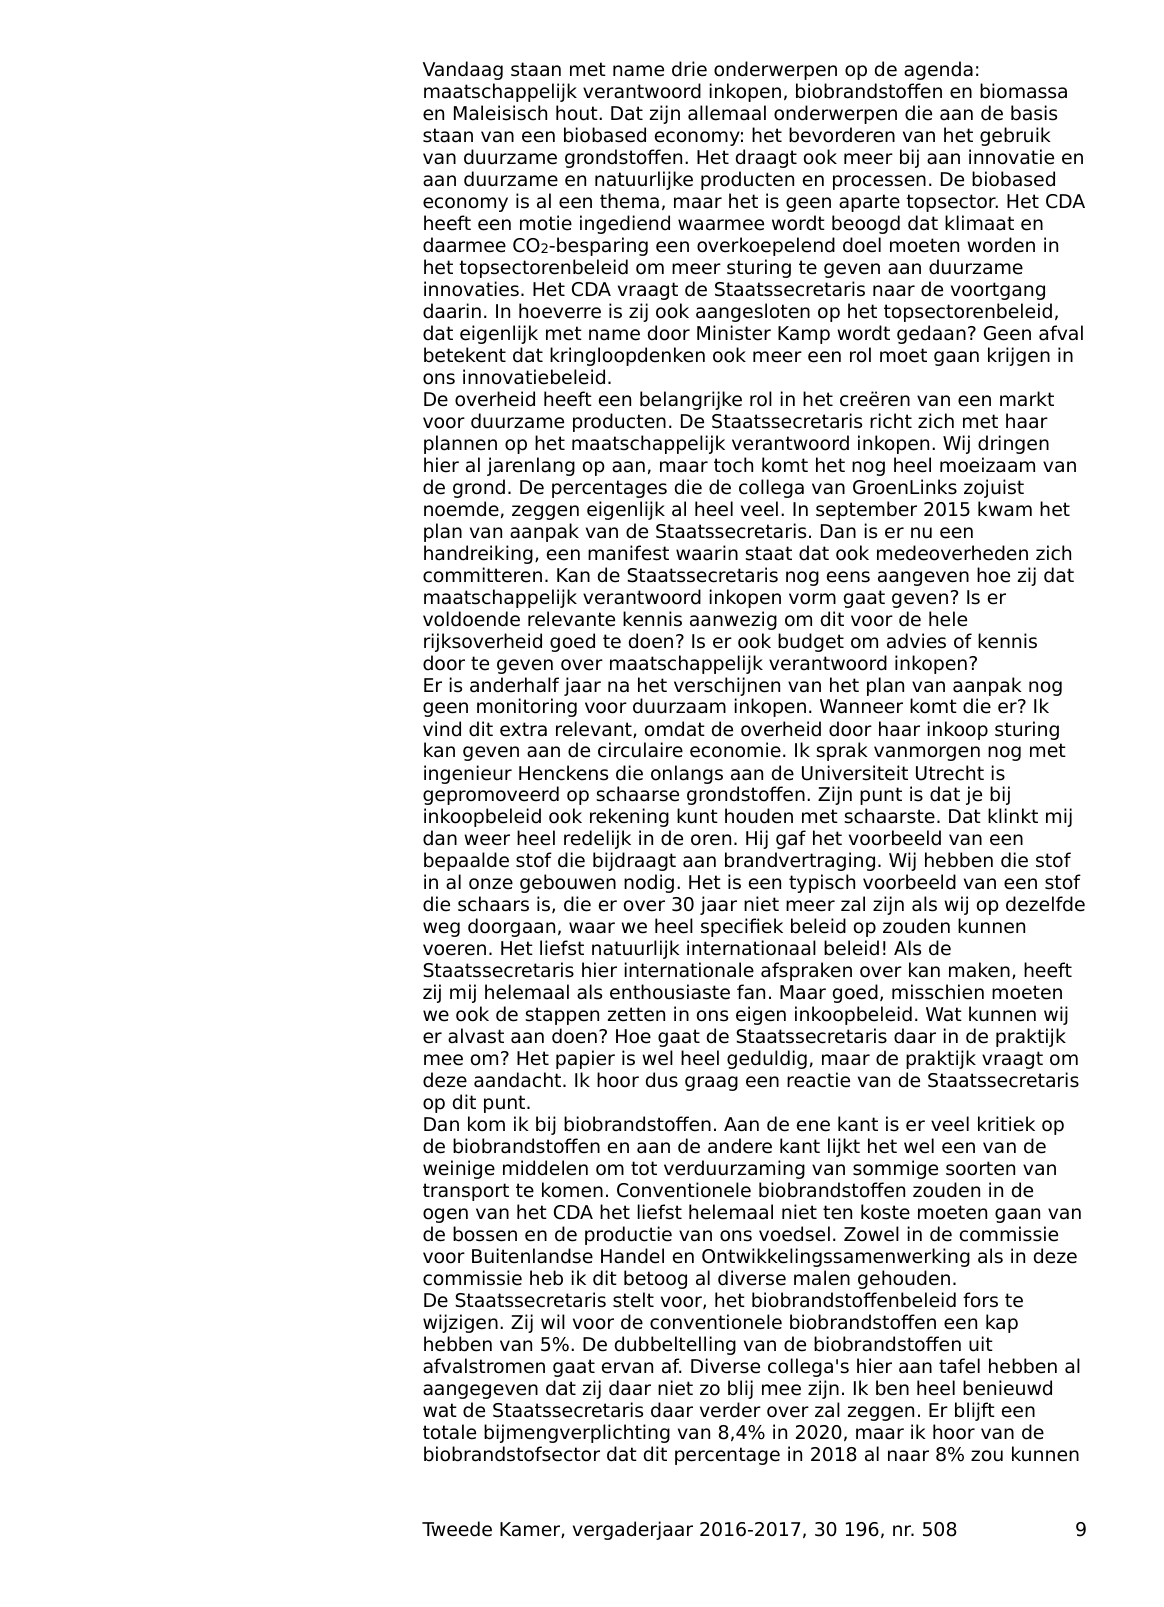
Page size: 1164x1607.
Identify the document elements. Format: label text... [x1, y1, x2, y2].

text De overheid heeft een belangrijke rol in het creëren van een markt voor duurzame producten. De Staatssecretaris richt zich met haar plannen op het maatschappelijk verantwoord inkopen. Wij dringen hier al jarenlang op aan, maar toch komt het nog heel moeizaam van de grond. De percentages die de collega van GroenLinks zojuist noemde, zeggen eigenlijk al heel veel. In september 2015 kwam het plan van aanpak van de Staatssecretaris. Dan is er nu een handreiking, een manifest waarin staat dat ook medeoverheden zich committeren. Kan de Staatssecretaris nog eens aangeven hoe zij dat maatschappelijk verantwoord inkopen vorm gaat geven? Is er voldoende relevante kennis aanwezig om dit voor de hele rijksoverheid goed te doen? Is er ook budget om advies of kennis door te geven over maatschappelijk verantwoord inkopen? [422, 389, 1087, 674]
text Vandaag staan met name drie onderwerpen op de agenda: maatschappelijk verantwoord inkopen, biobrandstoffen en biomassa en Maleisisch hout. Dat zijn allemaal onderwerpen die aan de basis staan van een biobased economy: het bevorderen van het gebruik van duurzame grondstoffen. Het draagt ook meer bij aan innovatie en aan duurzame en natuurlijke producten en processen. De biobased economy is al een thema, maar het is geen aparte topsector. Het CDA heeft een motie ingediend waarmee wordt beoogd dat klimaat en daarmee CO2-besparing een overkoepelend doel moeten worden in het topsectorenbeleid om meer sturing te geven aan duurzame innovaties. Het CDA vraagt de Staatssecretaris naar de voortgang daarin. In hoeverre is zij ook aangesloten op het topsectorenbeleid, dat eigenlijk met name door Minister Kamp wordt gedaan? Geen afval betekent dat kringloopdenken ook meer een rol moet gaan krijgen in ons innovatiebeleid. [422, 59, 1087, 389]
text Er is anderhalf jaar na het verschijnen van het plan van aanpak nog geen monitoring voor duurzaam inkopen. Wanneer komt die er? Ik vind dit extra relevant, omdat de overheid door haar inkoop sturing kan geven aan de circulaire economie. Ik sprak vanmorgen nog met ingenieur Henckens die onlangs aan de Universiteit Utrecht is gepromoveerd op schaarse grondstoffen. Zijn punt is dat je bij inkoopbeleid ook rekening kunt houden met schaarste. Dat klinkt mij dan weer heel redelijk in de oren. Hij gaf het voorbeeld van een bepaalde stof die bijdraagt aan brandvertraging. Wij hebben die stof in al onze gebouwen nodig. Het is een typisch voorbeeld van een stof die schaars is, die er over 30 jaar niet meer zal zijn als wij op dezelfde weg doorgaan, waar we heel specifiek beleid op zouden kunnen voeren. Het liefst natuurlijk internationaal beleid! Als de Staatssecretaris hier internationale afspraken over kan maken, heeft zij mij helemaal als enthousiaste fan. Maar goed, misschien moeten we ook de stappen zetten in ons eigen inkoopbeleid. Wat kunnen wij er alvast aan doen? Hoe gaat de Staatssecretaris daar in de praktijk mee om? Het papier is wel heel geduldig, maar de praktijk vraagt om deze aandacht. Ik hoor dus graag een reactie van de Staatssecretaris op dit punt. [422, 674, 1087, 1114]
text De Staatssecretaris stelt voor, het biobrandstoffenbeleid fors te wijzigen. Zij wil voor de conventionele biobrandstoffen een kap hebben van 5%. De dubbeltelling van de biobrandstoffen uit afvalstromen gaat ervan af. Diverse collega's hier aan tafel hebben al aangegeven dat zij daar niet zo blij mee zijn. Ik ben heel benieuwd wat de Staatssecretaris daar verder over zal zeggen. Er blijft een totale bijmengverplichting van 8,4% in 2020, maar ik hoor van de biobrandstofsector dat dit percentage in 2018 al naar 8% zou kunnen [422, 1290, 1087, 1466]
text Dan kom ik bij biobrandstoffen. Aan de ene kant is er veel kritiek op de biobrandstoffen en aan de andere kant lijkt het wel een van de weinige middelen om tot verduurzaming van sommige soorten van transport te komen. Conventionele biobrandstoffen zouden in de ogen van het CDA het liefst helemaal niet ten koste moeten gaan van de bossen en de productie van ons voedsel. Zowel in de commissie voor Buitenlandse Handel en Ontwikkelingssamenwerking als in deze commissie heb ik dit betoog al diverse malen gehouden. [422, 1114, 1087, 1290]
